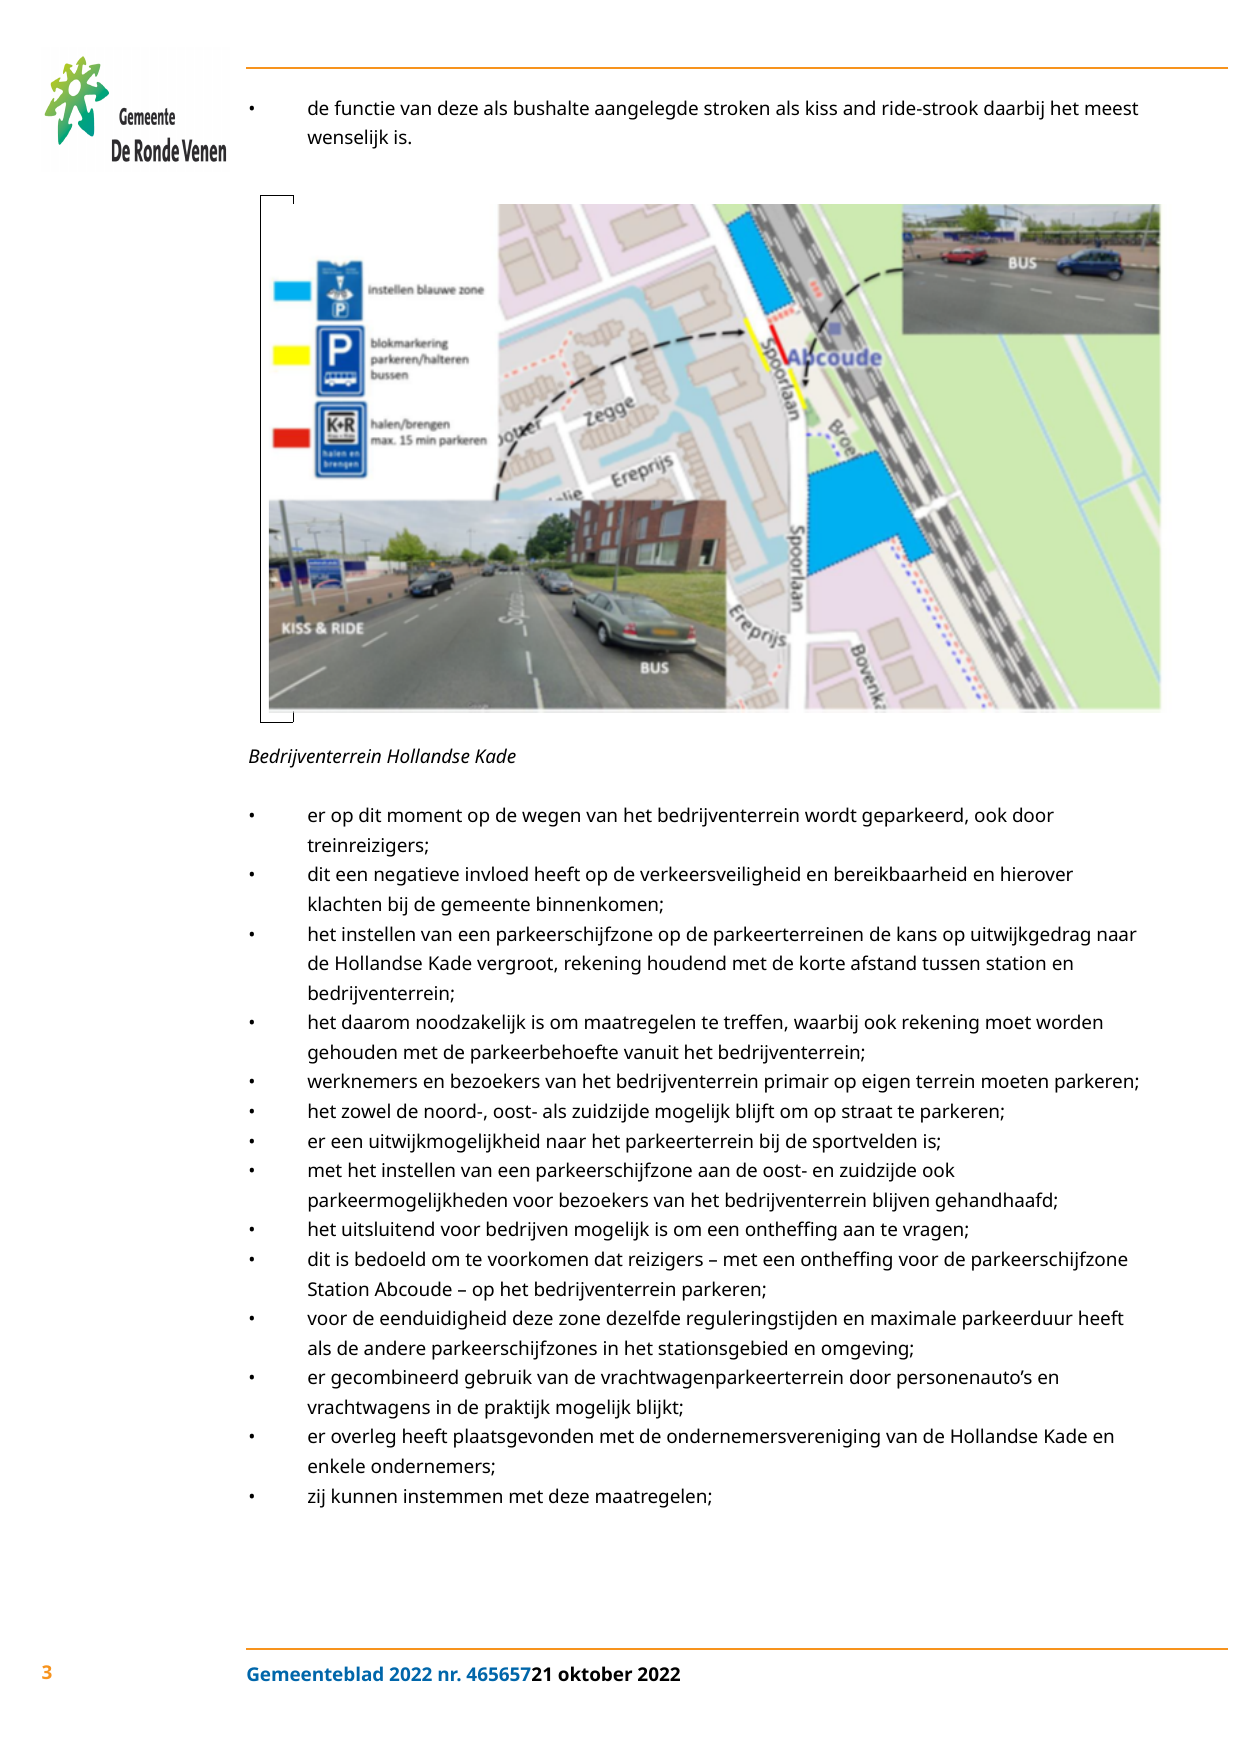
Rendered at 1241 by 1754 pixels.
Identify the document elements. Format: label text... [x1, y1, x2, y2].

list er overleg heeft plaatsgevonden met de ondernemersvereniging van de Hollandse Kade en enkele ondernemers; [248, 1424, 1152, 1479]
list dit is bedoeld om te voorkomen dat reizigers – met een ontheffing voor de parkeerschijfzone Station Abcoude – op het bedrijventerrein parkeren; [248, 1246, 1152, 1301]
list voor de eenduidigheid deze zone dezelfde reguleringstijden en maximale parkeerduur heeft als de andere parkeerschijfzones in het stationsgebied en omgeving; [248, 1305, 1152, 1361]
list werknemers en bezoekers van het bedrijventerrein primair op eigen terrein moeten parkeren; [248, 1069, 1152, 1094]
list het zowel de noord-, oost- als zuidzijde mogelijk blijft om op straat te parkeren; [248, 1098, 1152, 1124]
list de functie van deze als bushalte aangelegde stroken als kiss and ride-strook daarbij het meest wenselijk is. [248, 95, 1152, 150]
list er gecombineerd gebruik van de vrachtwagenparkeerterrein door personenauto’s en vrachtwagens in de praktijk mogelijk blijkt; [248, 1364, 1152, 1420]
text Bedrijventerrein Hollandse Kade [248, 743, 1152, 769]
list het uitsluitend voor bedrijven mogelijk is om een ontheffing aan te vragen; [248, 1217, 1152, 1242]
picture [41, 47, 231, 172]
list het daarom noodzakelijk is om maatregelen te treffen, waarbij ook rekening moet worden gehouden met de parkeerbehoefte vanuit het bedrijventerrein; [248, 1009, 1152, 1065]
list met het instellen van een parkeerschijfzone aan de oost- en zuidzijde ook parkeermogelijkheden voor bezoekers van het bedrijventerrein blijven gehandhaafd; [248, 1157, 1152, 1213]
list dit een negatieve invloed heeft op de verkeersveiligheid en bereikbaarheid en hierover klachten bij de gemeente binnenkomen; [248, 862, 1152, 917]
list het instellen van een parkeerschijfzone op de parkeerterreinen de kans op uitwijkgedrag naar de Hollandse Kade vergroot, rekening houdend met de korte afstand tussen station en bedrijventerrein; [248, 921, 1152, 1006]
list zij kunnen instemmen met deze maatregelen; [248, 1483, 1152, 1508]
picture [268, 204, 1173, 713]
list er een uitwijkmogelijkheid naar het parkeerterrein bij de sportvelden is; [248, 1128, 1152, 1153]
list er op dit moment op de wegen van het bedrijventerrein wordt geparkeerd, ook door treinreizigers; [248, 802, 1152, 858]
